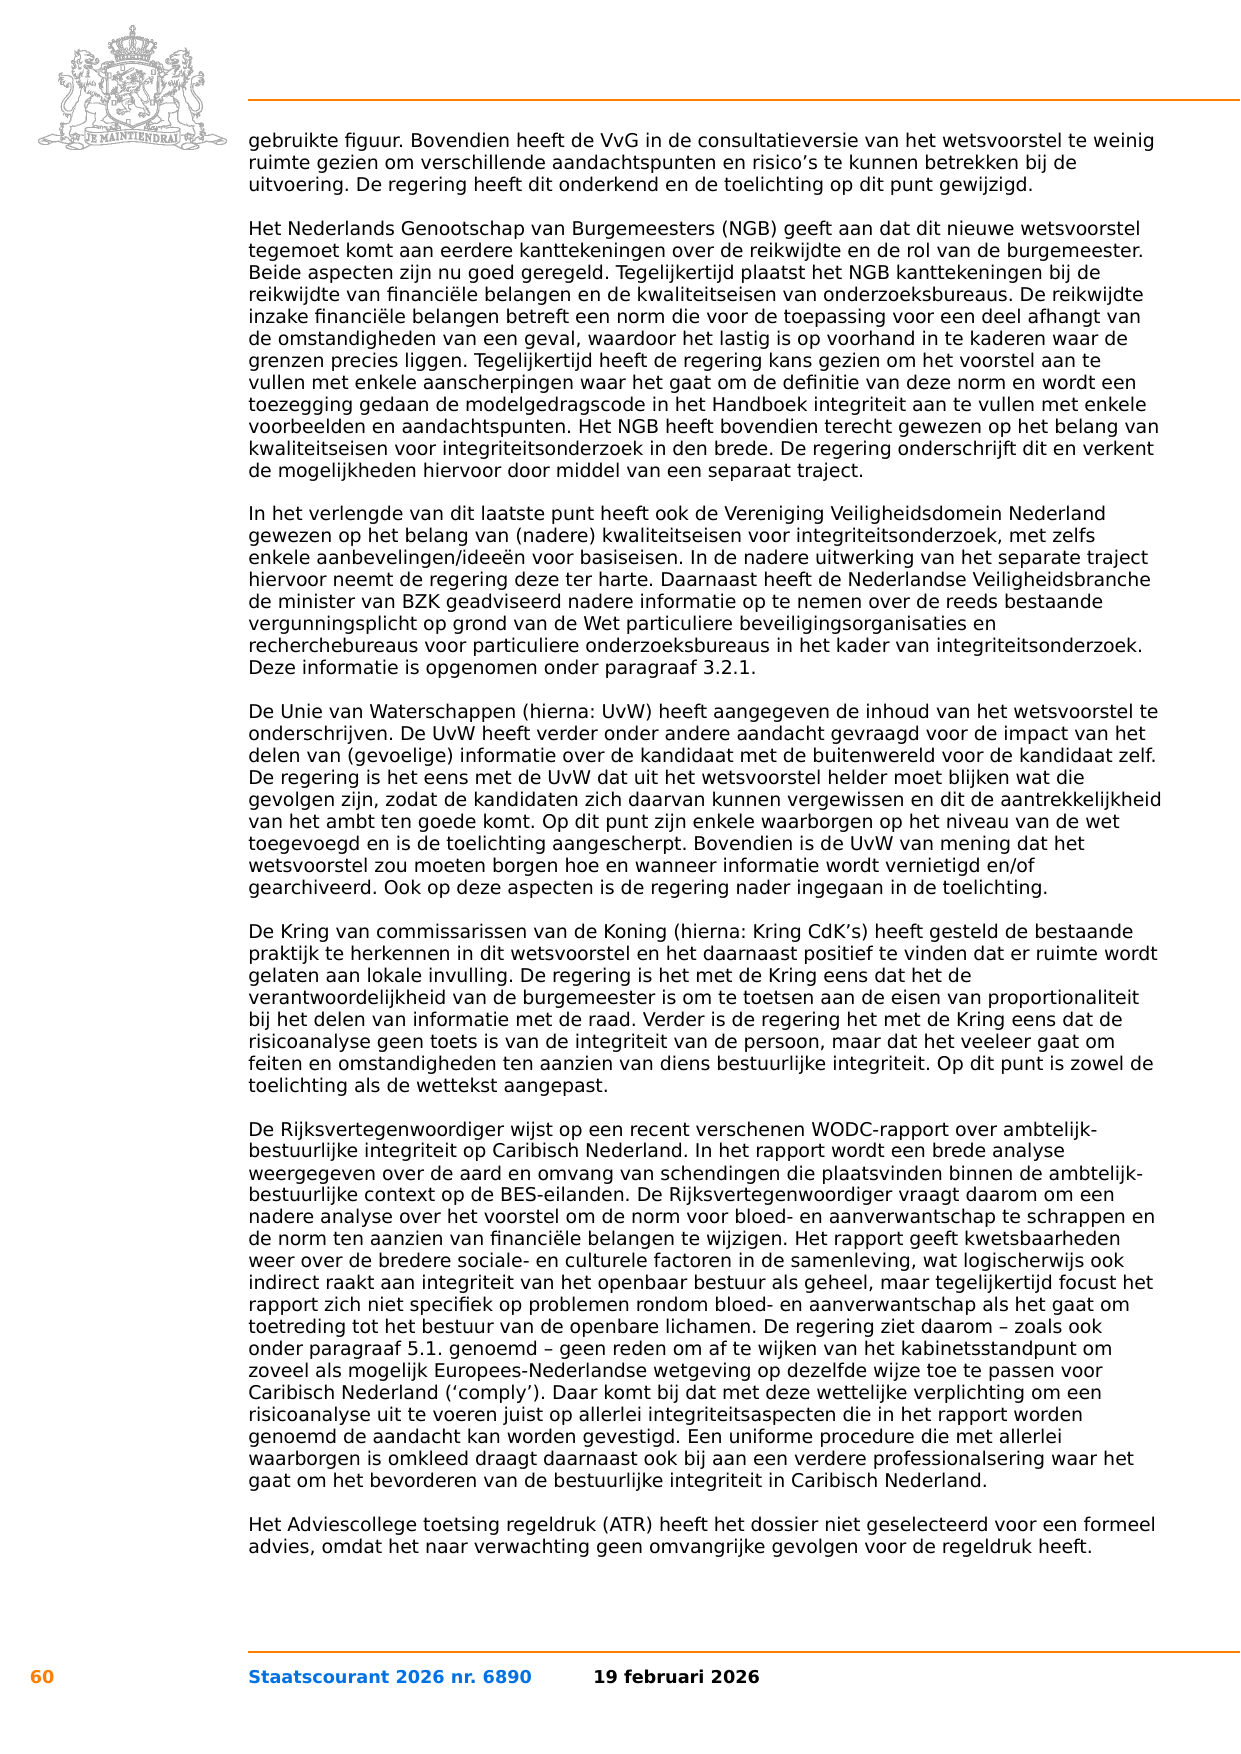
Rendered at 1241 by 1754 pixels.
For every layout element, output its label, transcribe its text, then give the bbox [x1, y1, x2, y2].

text In het verlengde van dit laatste punt heeft ook de Vereniging Veiligheidsdomein Nederland gewezen op het belang van (nadere) kwaliteitseisen voor integriteitsonderzoek, met zelfs enkele aanbevelingen/ideeën voor basiseisen. In de nadere uitwerking van het separate traject hiervoor neemt de regering deze ter harte. Daarnaast heeft de Nederlandse Veiligheidsbranche de minister van BZK geadviseerd nadere informatie op te nemen over de reeds bestaande vergunningsplicht op grond van de Wet particuliere beveiligingsorganisaties en recherchebureaus voor particuliere onderzoeksbureaus in het kader van integriteitsonderzoek. Deze informatie is opgenomen onder paragraaf 3.2.1. [248, 503, 1163, 679]
text Het Adviescollege toetsing regeldruk (ATR) heeft het dossier niet geselecteerd voor een formeel advies, omdat het naar verwachting geen omvangrijke gevolgen voor de regeldruk heeft. [248, 1514, 1163, 1558]
picture [38, 25, 227, 150]
text De Kring van commissarissen van de Koning (hierna: Kring CdK’s) heeft gesteld de bestaande praktijk te herkennen in dit wetsvoorstel en het daarnaast positief te vinden dat er ruimte wordt gelaten aan lokale invulling. De regering is het met de Kring eens dat het de verantwoordelijkheid van de burgemeester is om te toetsen aan de eisen van proportionaliteit bij het delen van informatie met de raad. Verder is de regering het met de Kring eens dat de risicoanalyse geen toets is van de integriteit van de persoon, maar dat het veeleer gaat om feiten en omstandigheden ten aanzien van diens bestuurlijke integriteit. Op dit punt is zowel de toelichting als de wettekst aangepast. [248, 921, 1163, 1097]
text Het Nederlands Genootschap van Burgemeesters (NGB) geeft aan dat dit nieuwe wetsvoorstel tegemoet komt aan eerdere kanttekeningen over de reikwijdte en de rol van de burgemeester. Beide aspecten zijn nu goed geregeld. Tegelijkertijd plaatst het NGB kanttekeningen bij de reikwijdte van financiële belangen en de kwaliteitseisen van onderzoeksbureaus. De reikwijdte inzake financiële belangen betreft een norm die voor de toepassing voor een deel afhangt van de omstandigheden van een geval, waardoor het lastig is op voorhand in te kaderen waar de grenzen precies liggen. Tegelijkertijd heeft de regering kans gezien om het voorstel aan te vullen met enkele aanscherpingen waar het gaat om de definitie van deze norm en wordt een toezegging gedaan de modelgedragscode in het Handboek integriteit aan te vullen met enkele voorbeelden en aandachtspunten. Het NGB heeft bovendien terecht gewezen op het belang van kwaliteitseisen voor integriteitsonderzoek in den brede. De regering onderschrijft dit en verkent de mogelijkheden hiervoor door middel van een separaat traject. [248, 218, 1163, 481]
text De Unie van Waterschappen (hierna: UvW) heeft aangegeven de inhoud van het wetsvoorstel te onderschrijven. De UvW heeft verder onder andere aandacht gevraagd voor de impact van het delen van (gevoelige) informatie over de kandidaat met de buitenwereld voor de kandidaat zelf. De regering is het eens met de UvW dat uit het wetsvoorstel helder moet blijken wat die gevolgen zijn, zodat de kandidaten zich daarvan kunnen vergewissen en dit de aantrekkelijkheid van het ambt ten goede komt. Op dit punt zijn enkele waarborgen op het niveau van de wet toegevoegd en is de toelichting aangescherpt. Bovendien is de UvW van mening dat het wetsvoorstel zou moeten borgen hoe en wanneer informatie wordt vernietigd en/of gearchiveerd. Ook op deze aspecten is de regering nader ingegaan in de toelichting. [248, 701, 1163, 899]
text gebruikte figuur. Bovendien heeft de VvG in de consultatieversie van het wetsvoorstel te weinig ruimte gezien om verschillende aandachtspunten en risico’s te kunnen betrekken bij de uitvoering. De regering heeft dit onderkend en de toelichting op dit punt gewijzigd. [248, 130, 1163, 196]
text De Rijksvertegenwoordiger wijst op een recent verschenen WODC-rapport over ambtelijk-bestuurlijke integriteit op Caribisch Nederland. In het rapport wordt een brede analyse weergegeven over de aard en omvang van schendingen die plaatsvinden binnen de ambtelijk-bestuurlijke context op de BES-eilanden. De Rijksvertegenwoordiger vraagt daarom om een nadere analyse over het voorstel om de norm voor bloed- en aanverwantschap te schrappen en de norm ten aanzien van financiële belangen te wijzigen. Het rapport geeft kwetsbaarheden weer over de bredere sociale- en culturele factoren in de samenleving, wat logischerwijs ook indirect raakt aan integriteit van het openbaar bestuur als geheel, maar tegelijkertijd focust het rapport zich niet specifiek op problemen rondom bloed- en aanverwantschap als het gaat om toetreding tot het bestuur van de openbare lichamen. De regering ziet daarom – zoals ook onder paragraaf 5.1. genoemd – geen reden om af te wijken van het kabinetsstandpunt om zoveel als mogelijk Europees-Nederlandse wetgeving op dezelfde wijze toe te passen voor Caribisch Nederland (‘comply’). Daar komt bij dat met deze wettelijke verplichting om een risicoanalyse uit te voeren juist op allerlei integriteitsaspecten die in het rapport worden genoemd de aandacht kan worden gevestigd. Een uniforme procedure die met allerlei waarborgen is omkleed draagt daarnaast ook bij aan een verdere professionalsering waar het gaat om het bevorderen van de bestuurlijke integriteit in Caribisch Nederland. [248, 1118, 1163, 1492]
